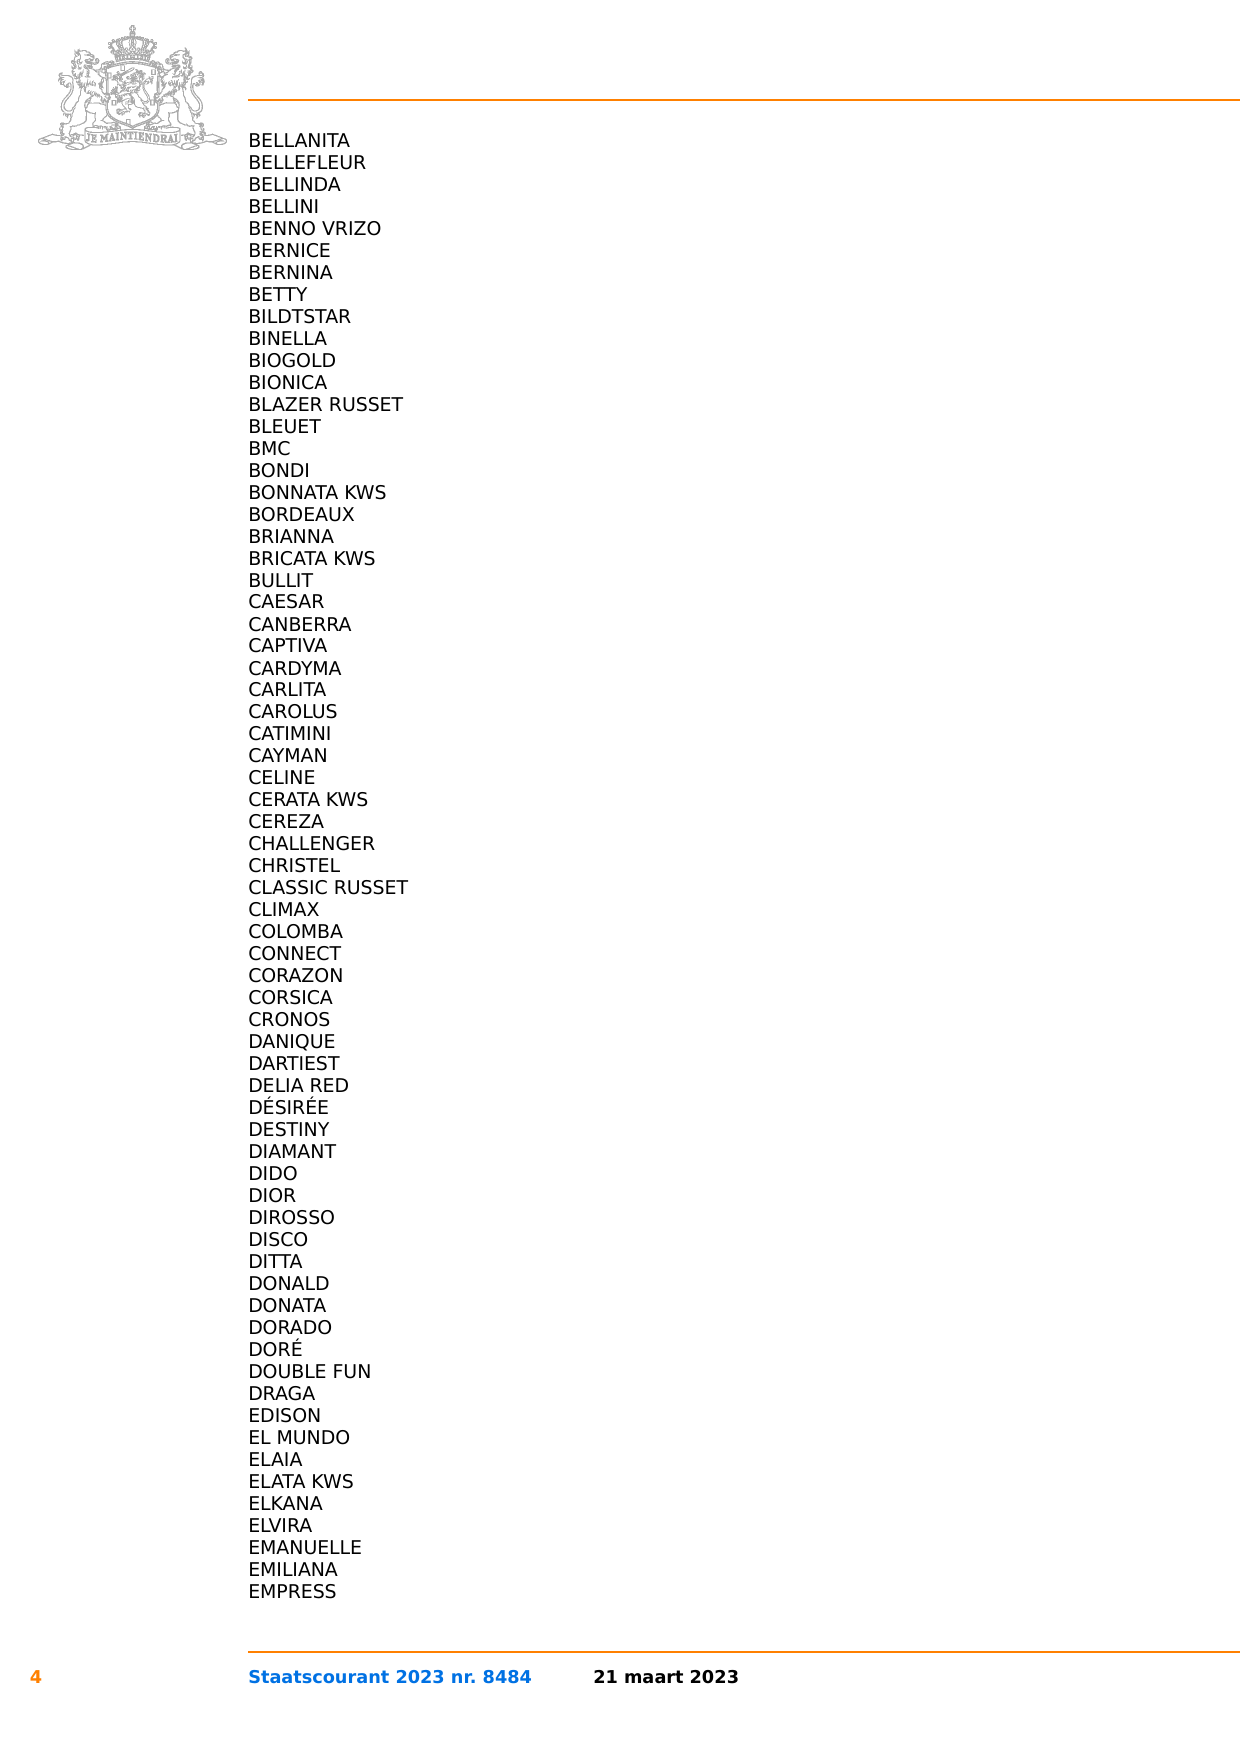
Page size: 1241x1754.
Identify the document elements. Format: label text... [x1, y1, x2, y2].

text CELINE [248, 767, 1163, 789]
text CAESAR [248, 591, 1163, 613]
text BELLINI [248, 196, 1163, 218]
text CRONOS [248, 1009, 1163, 1031]
text DIOR [248, 1185, 1163, 1207]
text COLOMBA [248, 921, 1163, 943]
text CONNECT [248, 943, 1163, 965]
text DANIQUE [248, 1031, 1163, 1053]
text DIROSSO [248, 1207, 1163, 1229]
text BENNO VRIZO [248, 218, 1163, 240]
text BIONICA [248, 372, 1163, 394]
text DARTIEST [248, 1053, 1163, 1075]
text DORADO [248, 1317, 1163, 1339]
text BRIANNA [248, 526, 1163, 547]
text BRICATA KWS [248, 547, 1163, 569]
text DÉSIRÉE [248, 1097, 1163, 1119]
text BELLANITA [248, 130, 1163, 152]
text BELLINDA [248, 174, 1163, 196]
text CAROLUS [248, 701, 1163, 723]
text CARLITA [248, 679, 1163, 701]
text CLASSIC RUSSET [248, 877, 1163, 899]
text DELIA RED [248, 1075, 1163, 1097]
text ELKANA [248, 1493, 1163, 1514]
text CHRISTEL [248, 855, 1163, 877]
text CAYMAN [248, 745, 1163, 767]
text DONATA [248, 1295, 1163, 1317]
text DIDO [248, 1163, 1163, 1185]
text DORÉ [248, 1339, 1163, 1361]
text ELAIA [248, 1449, 1163, 1471]
text BMC [248, 438, 1163, 459]
text CAPTIVA [248, 635, 1163, 657]
text BIOGOLD [248, 350, 1163, 372]
text CARDYMA [248, 657, 1163, 679]
text BELLEFLEUR [248, 152, 1163, 174]
picture [38, 25, 227, 150]
text BETTY [248, 284, 1163, 306]
text EMILIANA [248, 1558, 1163, 1581]
text BINELLA [248, 328, 1163, 350]
text BONDI [248, 459, 1163, 482]
text BORDEAUX [248, 503, 1163, 526]
text EDISON [248, 1405, 1163, 1427]
text DOUBLE FUN [248, 1361, 1163, 1383]
text CEREZA [248, 811, 1163, 833]
text BLEUET [248, 416, 1163, 438]
text ELVIRA [248, 1514, 1163, 1537]
text CORAZON [248, 965, 1163, 987]
text DONALD [248, 1273, 1163, 1295]
text CHALLENGER [248, 833, 1163, 855]
text DESTINY [248, 1119, 1163, 1141]
text CLIMAX [248, 899, 1163, 921]
text BONNATA KWS [248, 482, 1163, 503]
text CATIMINI [248, 723, 1163, 745]
text DISCO [248, 1229, 1163, 1251]
text BILDTSTAR [248, 306, 1163, 328]
text EMANUELLE [248, 1537, 1163, 1558]
text EL MUNDO [248, 1427, 1163, 1449]
text CANBERRA [248, 613, 1163, 635]
text BERNINA [248, 262, 1163, 284]
text CERATA KWS [248, 789, 1163, 811]
text DITTA [248, 1251, 1163, 1273]
text DRAGA [248, 1383, 1163, 1405]
text DIAMANT [248, 1141, 1163, 1163]
text ELATA KWS [248, 1471, 1163, 1493]
text BERNICE [248, 240, 1163, 262]
text BLAZER RUSSET [248, 394, 1163, 416]
text CORSICA [248, 987, 1163, 1009]
text EMPRESS [248, 1581, 1163, 1602]
text BULLIT [248, 569, 1163, 591]
